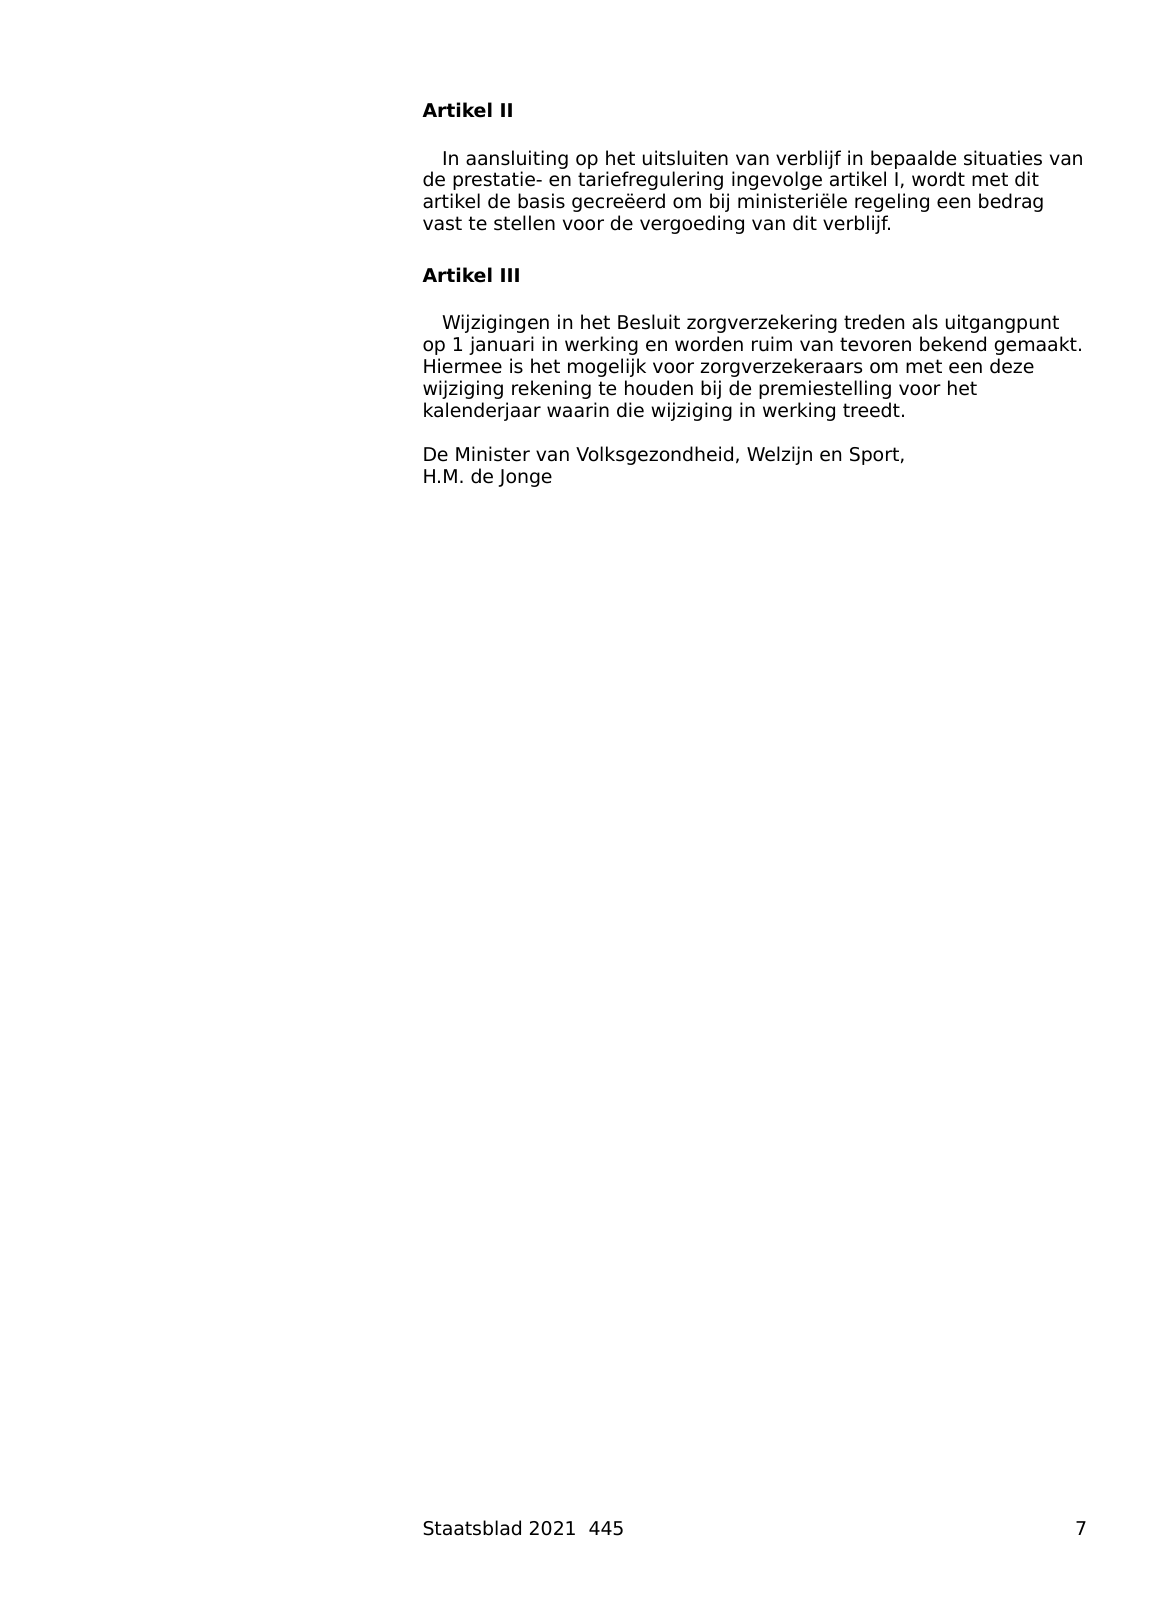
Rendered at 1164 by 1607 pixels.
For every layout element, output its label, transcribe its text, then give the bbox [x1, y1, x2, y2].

text Wijzigingen in het Besluit zorgverzekering treden als uitgangpunt op 1 januari in werking en worden ruim van tevoren bekend gemaakt. Hiermee is het mogelijk voor zorgverzekeraars om met een deze wijziging rekening te houden bij de premiestelling voor het kalenderjaar waarin die wijziging in werking treedt. [422, 312, 1087, 422]
text De Minister van Volksgezondheid, Welzijn en Sport, H.M. de Jonge [422, 444, 1087, 488]
subtitle Artikel II [422, 100, 1087, 122]
subtitle Artikel III [422, 265, 1087, 287]
text In aansluiting op het uitsluiten van verblijf in bepaalde situaties van de prestatie- en tariefregulering ingevolge artikel I, wordt met dit artikel de basis gecreëerd om bij ministeriële regeling een bedrag vast te stellen voor de vergoeding van dit verblijf. [422, 147, 1087, 235]
